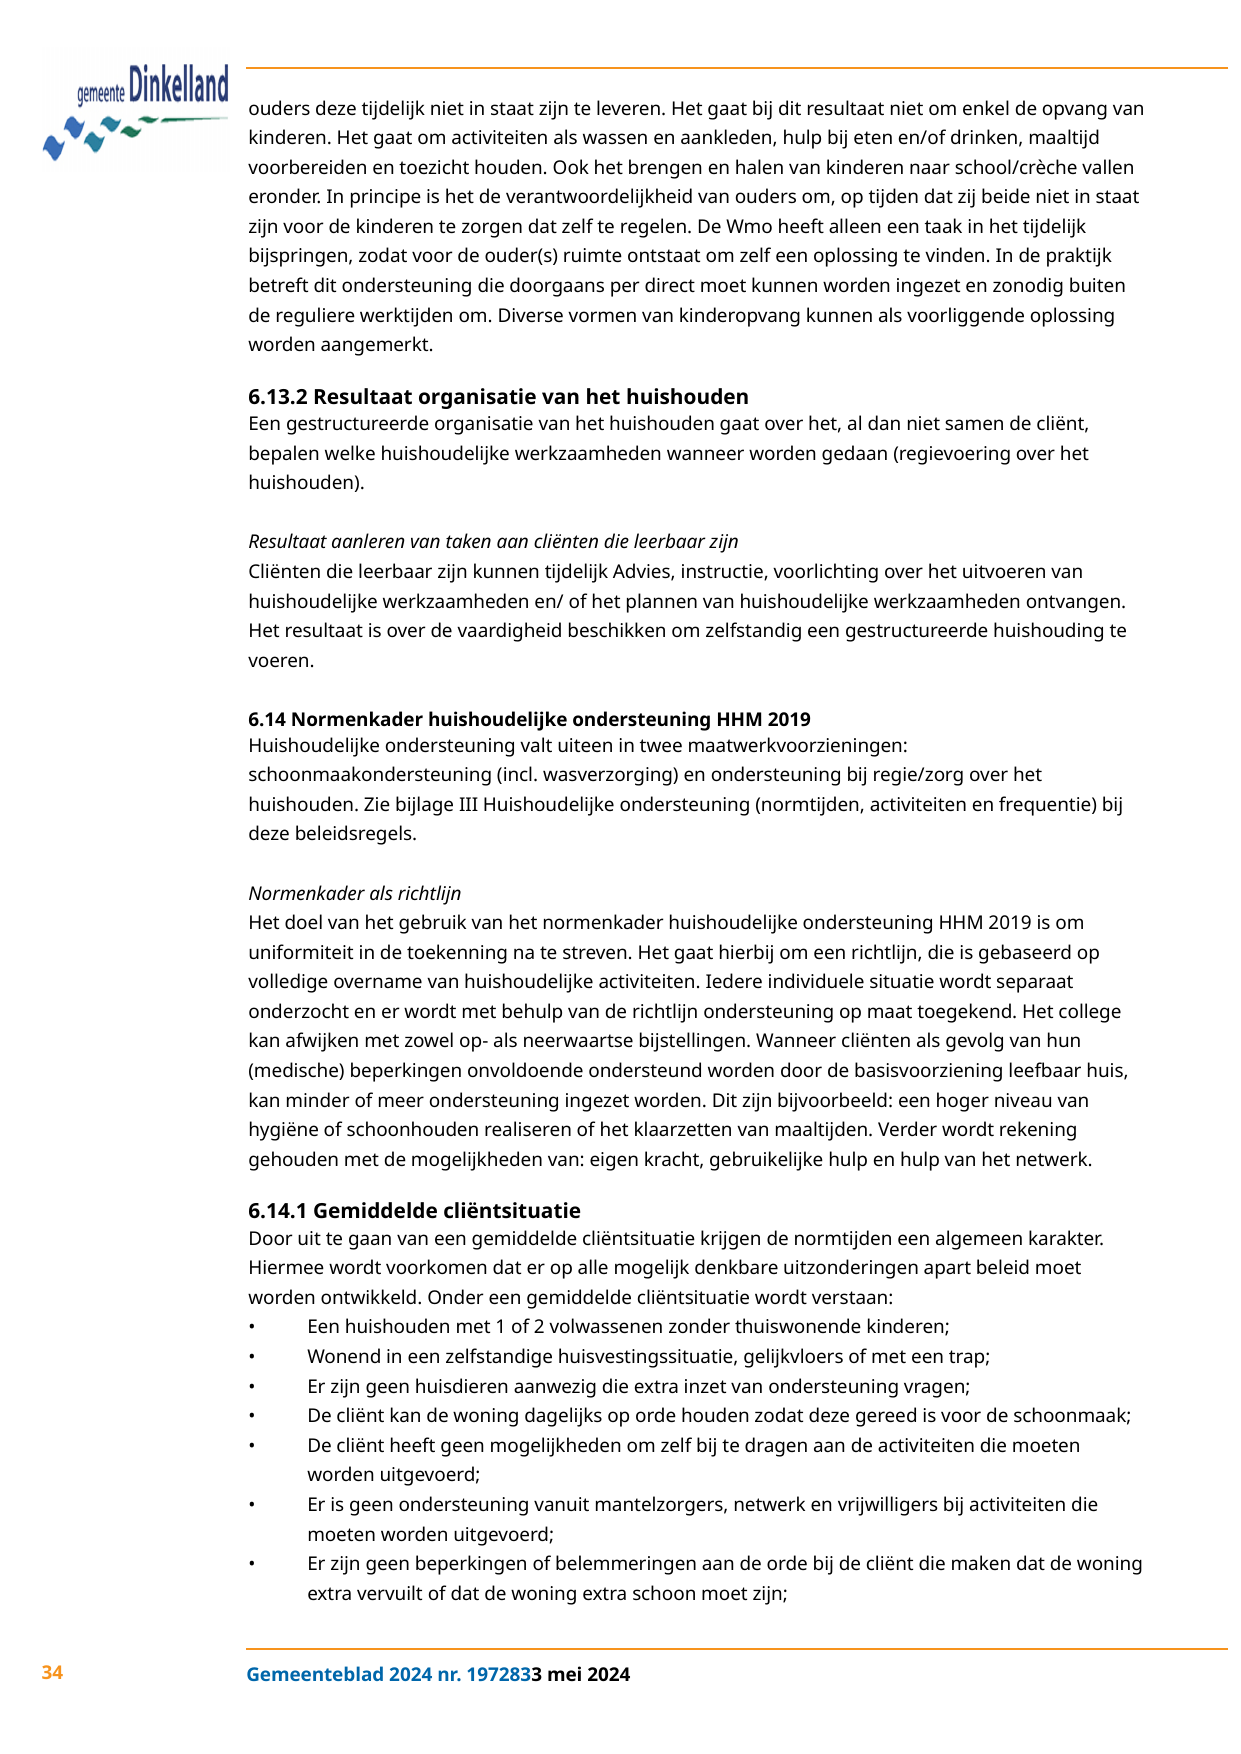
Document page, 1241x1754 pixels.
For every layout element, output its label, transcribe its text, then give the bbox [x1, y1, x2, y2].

text Cliënten die leerbaar zijn kunnen tijdelijk Advies, instructie, voorlichting over het uitvoeren van huishoudelijke werkzaamheden en/ of het plannen van huishoudelijke werkzaamheden ontvangen. Het resultaat is over de vaardigheid beschikken om zelfstandig een gestructureerde huishouding te voeren. [248, 558, 1152, 673]
picture [41, 47, 231, 172]
text ouders deze tijdelijk niet in staat zijn te leveren. Het gaat bij dit resultaat niet om enkel de opvang van kinderen. Het gaat om activiteiten als wassen en aankleden, hulp bij eten en/of drinken, maaltijd voorbereiden en toezicht houden. Ook het brengen en halen van kinderen naar school/crèche vallen eronder. In principe is het de verantwoordelijkheid van ouders om, op tijden dat zij beide niet in staat zijn voor de kinderen te zorgen dat zelf te regelen. De Wmo heeft alleen een taak in het tijdelijk bijspringen, zodat voor de ouder(s) ruimte ontstaat om zelf een oplossing te vinden. In de praktijk betreft dit ondersteuning die doorgaans per direct moet kunnen worden ingezet en zonodig buiten de reguliere werktijden om. Diverse vormen van kinderopvang kunnen als voorliggende oplossing worden aangemerkt. [248, 95, 1152, 357]
text 6.14 Normenkader huishoudelijke ondersteuning HHM 2019 [248, 706, 1152, 732]
list Er is geen ondersteuning vanuit mantelzorgers, netwerk en vrijwilligers bij activiteiten die moeten worden uitgevoerd; [248, 1491, 1152, 1546]
list Er zijn geen beperkingen of belemmeringen aan de orde bij de cliënt die maken dat de woning extra vervuilt of dat de woning extra schoon moet zijn; [248, 1550, 1152, 1606]
list Een huishouden met 1 of 2 volwassenen zonder thuiswonende kinderen; [248, 1314, 1152, 1339]
text 6.14.1 Gemiddelde cliëntsituatie [248, 1196, 1152, 1225]
text Resultaat aanleren van taken aan cliënten die leerbaar zijn [248, 529, 1152, 554]
text Huishoudelijke ondersteuning valt uiteen in twee maatwerkvoorzieningen: schoonmaakondersteuning (incl. wasverzorging) en ondersteuning bij regie/zorg over het huishouden. Zie bijlage III Huishoudelijke ondersteuning (normtijden, activiteiten en frequentie) bij deze beleidsregels. [248, 732, 1152, 846]
text 6.13.2 Resultaat organisatie van het huishouden [248, 382, 1152, 410]
list De cliënt kan de woning dagelijks op orde houden zodat deze gereed is voor de schoonmaak; [248, 1402, 1152, 1428]
list Wonend in een zelfstandige huisvestingssituatie, gelijkvloers of met een trap; [248, 1343, 1152, 1369]
text Door uit te gaan van een gemiddelde cliëntsituatie krijgen de normtijden een algemeen karakter. Hiermee wordt voorkomen dat er op alle mogelijk denkbare uitzonderingen apart beleid moet worden ontwikkeld. Onder een gemiddelde cliëntsituatie wordt verstaan: [248, 1225, 1152, 1310]
text Een gestructureerde organisatie van het huishouden gaat over het, al dan niet samen de cliënt, bepalen welke huishoudelijke werkzaamheden wanneer worden gedaan (regievoering over het huishouden). [248, 410, 1152, 495]
text Het doel van het gebruik van het normenkader huishoudelijke ondersteuning HHM 2019 is om uniformiteit in de toekenning na te streven. Het gaat hierbij om een richtlijn, die is gebaseerd op volledige overname van huishoudelijke activiteiten. Iedere individuele situatie wordt separaat onderzocht en er wordt met behulp van de richtlijn ondersteuning op maat toegekend. Het college kan afwijken met zowel op- als neerwaartse bijstellingen. Wanneer cliënten als gevolg van hun (medische) beperkingen onvoldoende ondersteund worden door de basisvoorziening leefbaar huis, kan minder of meer ondersteuning ingezet worden. Dit zijn bijvoorbeeld: een hoger niveau van hygiëne of schoonhouden realiseren of het klaarzetten van maaltijden. Verder wordt rekening gehouden met de mogelijkheden van: eigen kracht, gebruikelijke hulp en hulp van het netwerk. [248, 909, 1152, 1172]
text Normenkader als richtlijn [248, 880, 1152, 906]
list Er zijn geen huisdieren aanwezig die extra inzet van ondersteuning vragen; [248, 1373, 1152, 1398]
list De cliënt heeft geen mogelijkheden om zelf bij te dragen aan de activiteiten die moeten worden uitgevoerd; [248, 1432, 1152, 1487]
